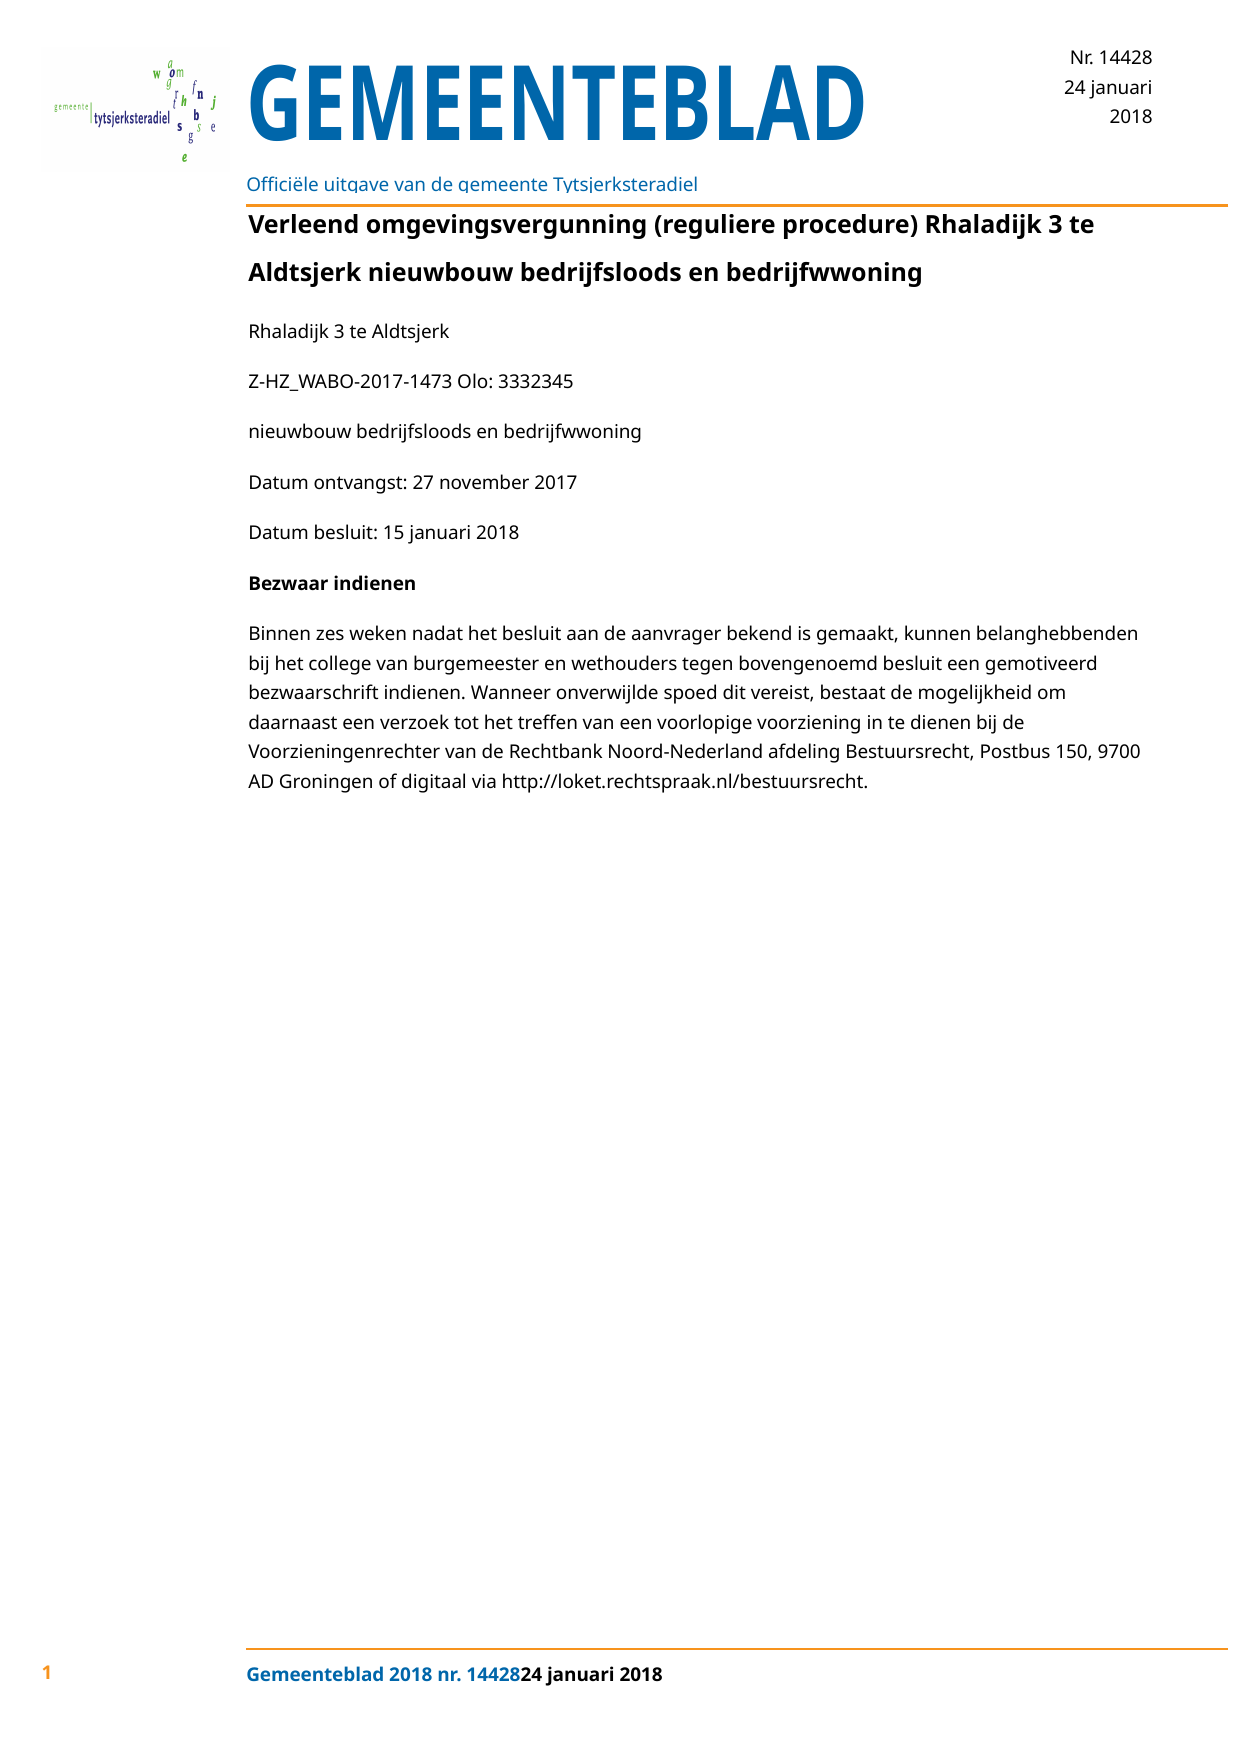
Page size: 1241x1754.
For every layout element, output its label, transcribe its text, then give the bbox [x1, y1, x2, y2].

text Rhaladijk 3 te Aldtsjerk [248, 318, 1152, 344]
text Verleend omgevingsvergunning (reguliere procedure) Rhaladijk 3 te Aldtsjerk nieuwbouw bedrijfsloods en bedrijfwwoning [248, 207, 1152, 288]
text Datum ontvangst: 27 november 2017 [248, 469, 1152, 495]
picture [41, 47, 231, 172]
text Datum besluit: 15 januari 2018 [248, 519, 1152, 545]
text Bezwaar indienen [248, 570, 1152, 596]
text Binnen zes weken nadat het besluit aan de aanvrager bekend is gemaakt, kunnen belanghebbenden bij het college van burgemeester en wethouders tegen bovengenoemd besluit een gemotiveerd bezwaarschrift indienen. Wanneer onverwijlde spoed dit vereist, bestaat de mogelijkheid om daarnaast een verzoek tot het treffen van een voorlopige voorziening in te dienen bij de Voorzieningenrechter van de Rechtbank Noord-Nederland afdeling Bestuursrecht, Postbus 150, 9700 AD Groningen of digitaal via http://loket.rechtspraak.nl/bestuursrecht. [248, 620, 1152, 794]
text nieuwbouw bedrijfsloods en bedrijfwwoning [248, 419, 1152, 444]
text Z-HZ_WABO-2017-1473 Olo: 3332345 [248, 368, 1152, 394]
